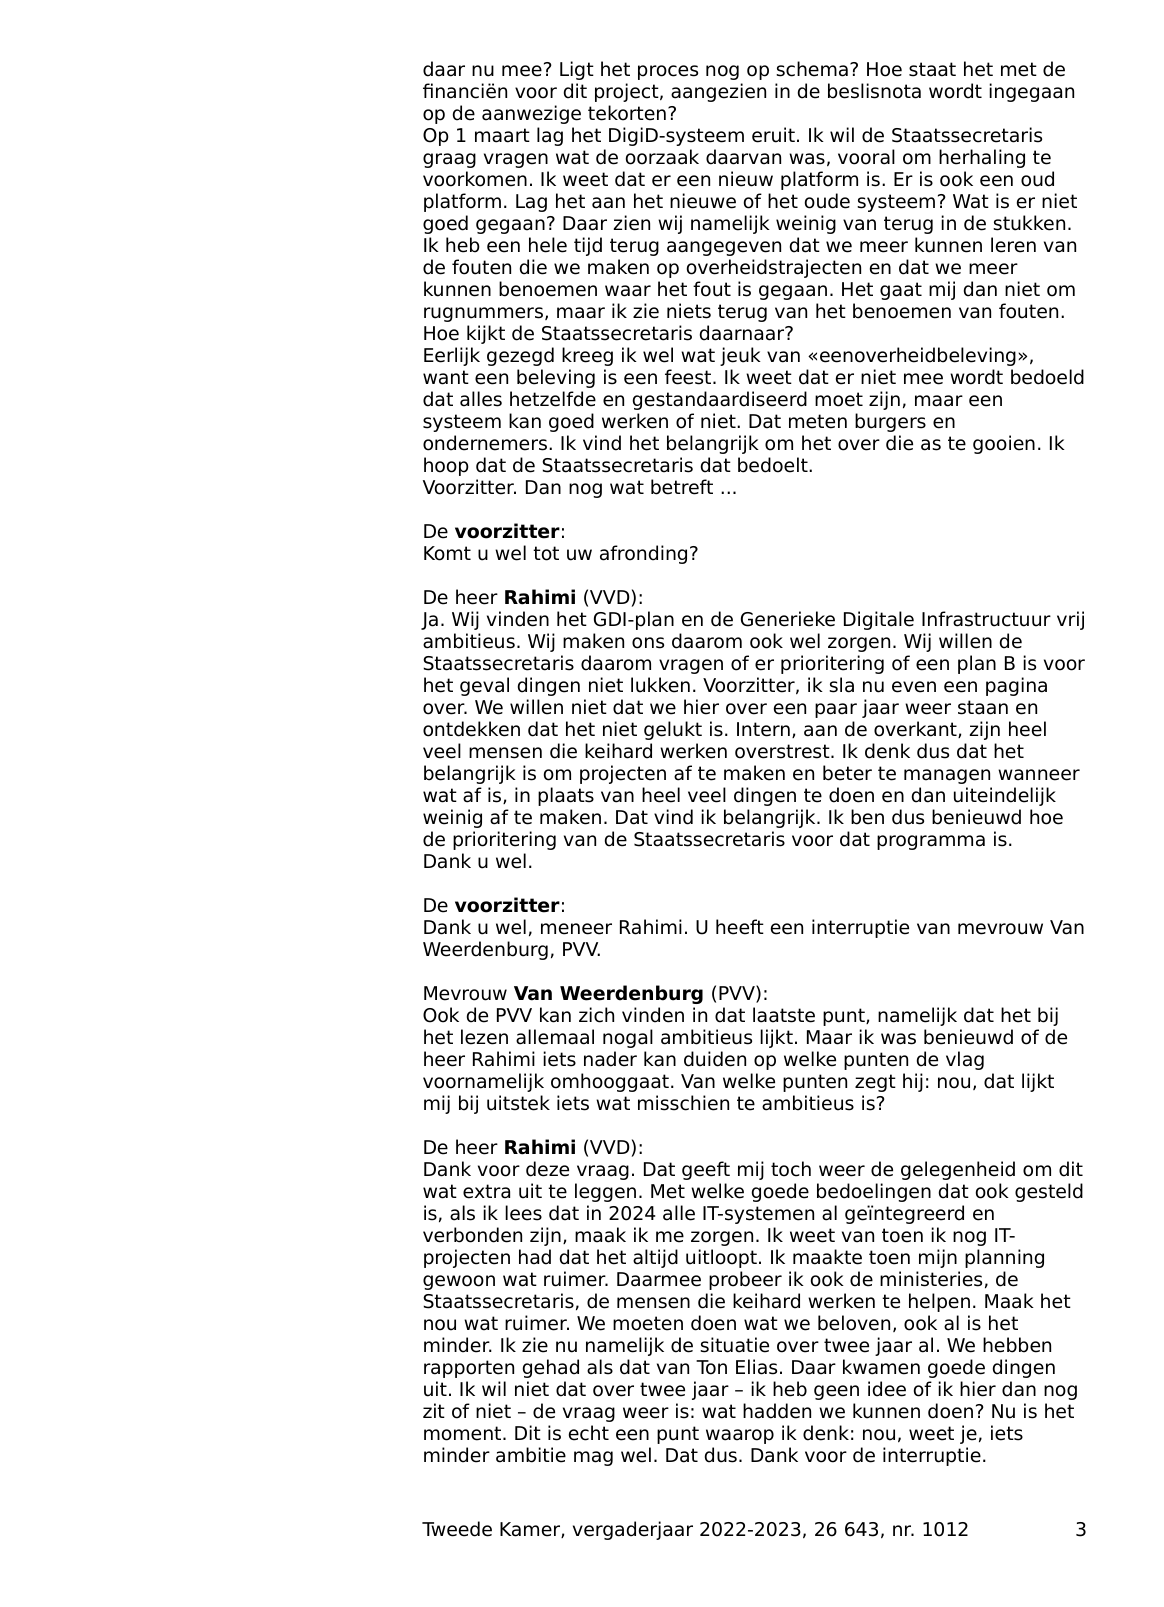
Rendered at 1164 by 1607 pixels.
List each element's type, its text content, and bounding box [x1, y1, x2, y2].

text Dank u wel. [422, 851, 1087, 873]
text De heer Rahimi (VVD): [422, 587, 1087, 609]
text Mevrouw Van Weerdenburg (PVV): [422, 983, 1087, 1005]
text Eerlijk gezegd kreeg ik wel wat jeuk van «eenoverheidbeleving», want een beleving is een feest. Ik weet dat er niet mee wordt bedoeld dat alles hetzelfde en gestandaardiseerd moet zijn, maar een systeem kan goed werken of niet. Dat meten burgers en ondernemers. Ik vind het belangrijk om het over die as te gooien. Ik hoop dat de Staatssecretaris dat bedoelt. [422, 345, 1087, 477]
text De voorzitter: [422, 895, 1087, 917]
text Voorzitter. Dan nog wat betreft ... [422, 477, 1087, 499]
text De heer Rahimi (VVD): [422, 1137, 1087, 1159]
text Komt u wel tot uw afronding? [422, 543, 1087, 565]
text daar nu mee? Ligt het proces nog op schema? Hoe staat het met de financiën voor dit project, aangezien in de beslisnota wordt ingegaan op de aanwezige tekorten? [422, 59, 1087, 125]
text Ook de PVV kan zich vinden in dat laatste punt, namelijk dat het bij het lezen allemaal nogal ambitieus lijkt. Maar ik was benieuwd of de heer Rahimi iets nader kan duiden op welke punten de vlag voornamelijk omhooggaat. Van welke punten zegt hij: nou, dat lijkt mij bij uitstek iets wat misschien te ambitieus is? [422, 1005, 1087, 1115]
text Ja. Wij vinden het GDI-plan en de Generieke Digitale Infrastructuur vrij ambitieus. Wij maken ons daarom ook wel zorgen. Wij willen de Staatssecretaris daarom vragen of er prioritering of een plan B is voor het geval dingen niet lukken. Voorzitter, ik sla nu even een pagina over. We willen niet dat we hier over een paar jaar weer staan en ontdekken dat het niet gelukt is. Intern, aan de overkant, zijn heel veel mensen die keihard werken overstrest. Ik denk dus dat het belangrijk is om projecten af te maken en beter te managen wanneer wat af is, in plaats van heel veel dingen te doen en dan uiteindelijk weinig af te maken. Dat vind ik belangrijk. Ik ben dus benieuwd hoe de prioritering van de Staatssecretaris voor dat programma is. [422, 609, 1087, 851]
text Dank u wel, meneer Rahimi. U heeft een interruptie van mevrouw Van Weerdenburg, PVV. [422, 917, 1087, 961]
text De voorzitter: [422, 521, 1087, 543]
text Dank voor deze vraag. Dat geeft mij toch weer de gelegenheid om dit wat extra uit te leggen. Met welke goede bedoelingen dat ook gesteld is, als ik lees dat in 2024 alle IT-systemen al geïntegreerd en verbonden zijn, maak ik me zorgen. Ik weet van toen ik nog IT-projecten had dat het altijd uitloopt. Ik maakte toen mijn planning gewoon wat ruimer. Daarmee probeer ik ook de ministeries, de Staatssecretaris, de mensen die keihard werken te helpen. Maak het nou wat ruimer. We moeten doen wat we beloven, ook al is het minder. Ik zie nu namelijk de situatie over twee jaar al. We hebben rapporten gehad als dat van Ton Elias. Daar kwamen goede dingen uit. Ik wil niet dat over twee jaar – ik heb geen idee of ik hier dan nog zit of niet – de vraag weer is: wat hadden we kunnen doen? Nu is het moment. Dit is echt een punt waarop ik denk: nou, weet je, iets minder ambitie mag wel. Dat dus. Dank voor de interruptie. [422, 1159, 1087, 1467]
text Op 1 maart lag het DigiD-systeem eruit. Ik wil de Staatssecretaris graag vragen wat de oorzaak daarvan was, vooral om herhaling te voorkomen. Ik weet dat er een nieuw platform is. Er is ook een oud platform. Lag het aan het nieuwe of het oude systeem? Wat is er niet goed gegaan? Daar zien wij namelijk weinig van terug in de stukken. [422, 125, 1087, 235]
text Ik heb een hele tijd terug aangegeven dat we meer kunnen leren van de fouten die we maken op overheidstrajecten en dat we meer kunnen benoemen waar het fout is gegaan. Het gaat mij dan niet om rugnummers, maar ik zie niets terug van het benoemen van fouten. Hoe kijkt de Staatssecretaris daarnaar? [422, 235, 1087, 345]
